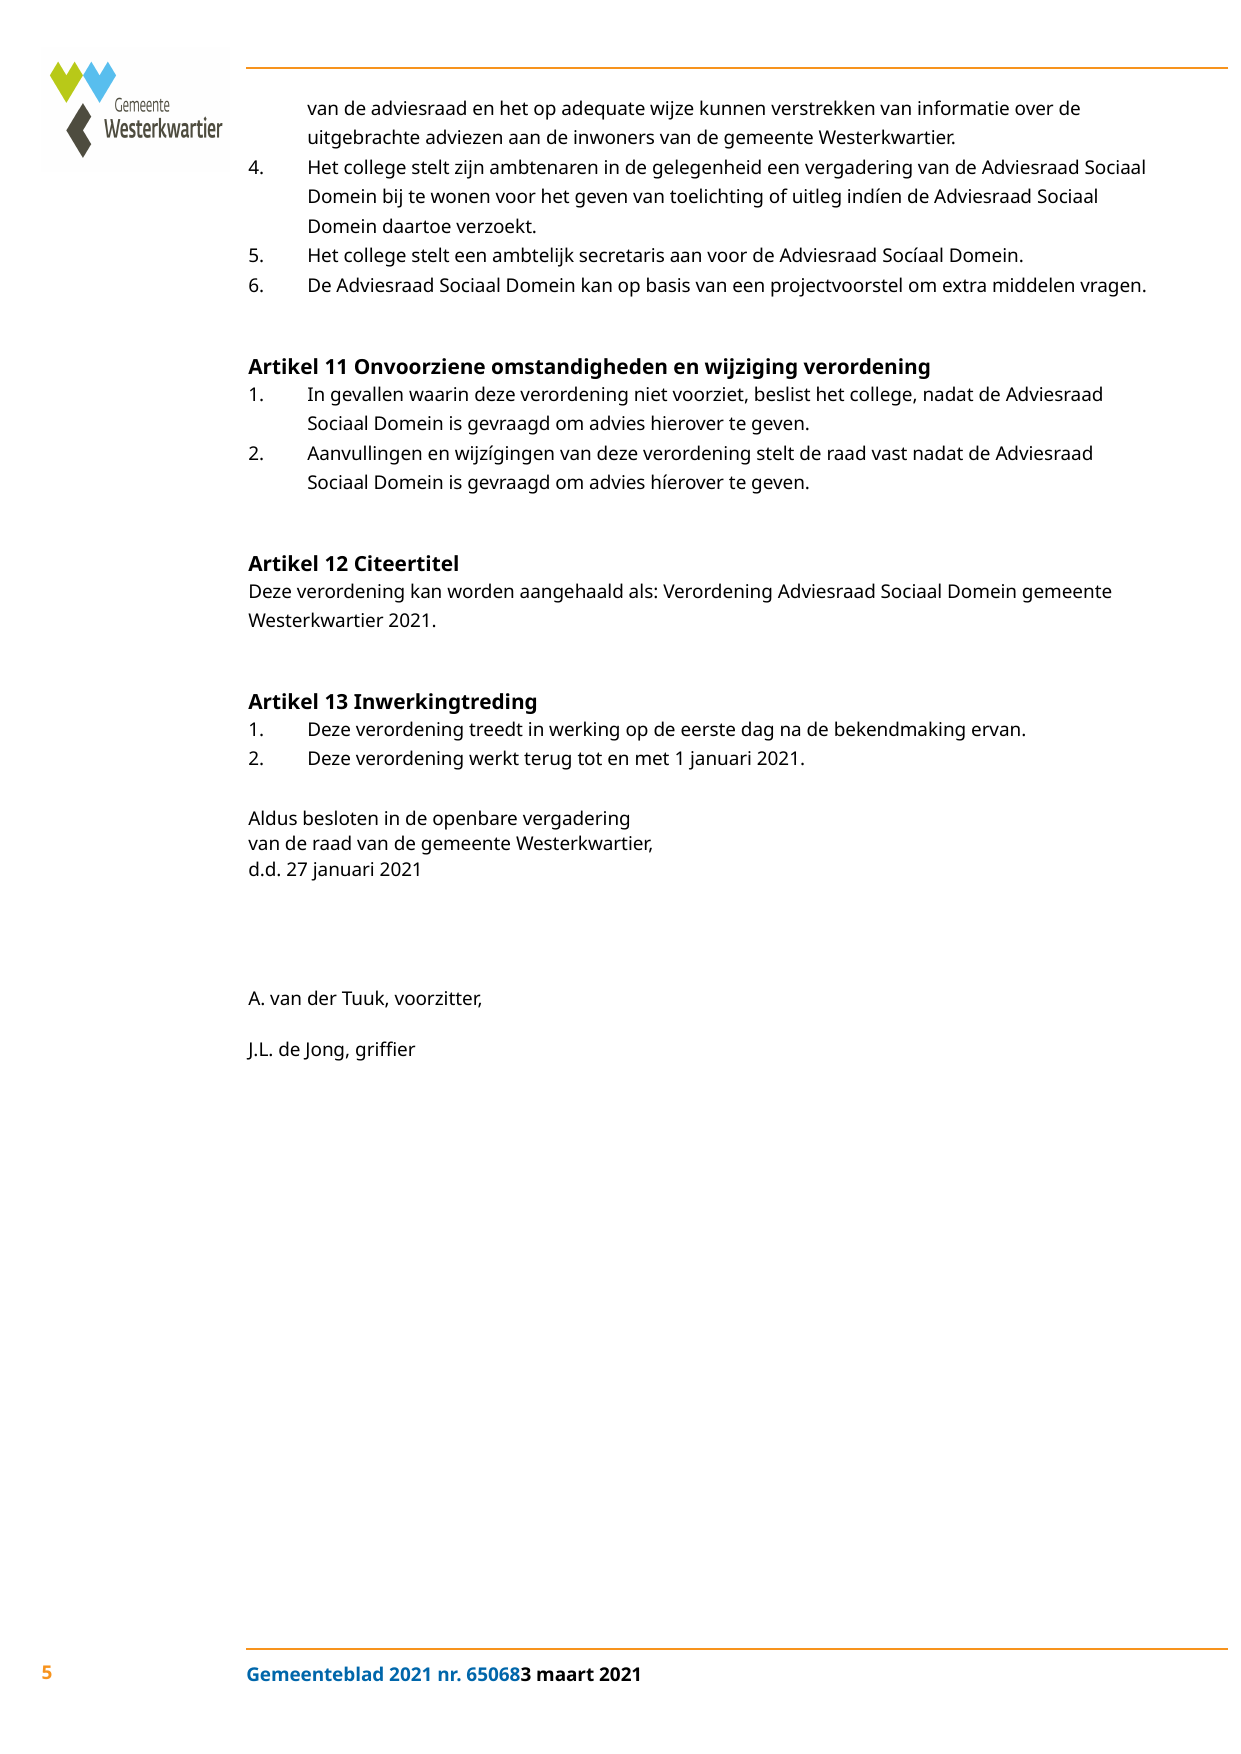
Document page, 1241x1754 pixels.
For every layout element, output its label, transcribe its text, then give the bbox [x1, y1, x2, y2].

text d.d. 27 januari 2021 [248, 856, 1152, 882]
text A. van der Tuuk, voorzitter, [248, 985, 1152, 1011]
text Deze verordening kan worden aangehaald als: Verordening Adviesraad Sociaal Domein gemeente Westerkwartier 2021. [248, 578, 1152, 633]
list Deze verordening treedt in werking op de eerste dag na de bekendmaking ervan. [248, 716, 1152, 742]
text Aldus besloten in de openbare vergadering [248, 805, 1152, 830]
picture [41, 47, 231, 172]
text van de raad van de gemeente Westerkwartier, [248, 830, 1152, 856]
list van de adviesraad en het op adequate wijze kunnen verstrekken van informatie over de uitgebrachte adviezen aan de inwoners van de gemeente Westerkwartier. [248, 95, 1152, 150]
list Het college stelt een ambtelijk secretaris aan voor de Adviesraad Socíaal Domein. [248, 243, 1152, 268]
list Deze verordening werkt terug tot en met 1 januari 2021. [248, 746, 1152, 771]
text Artikel 11 Onvoorziene omstandigheden en wijziging verordening [248, 352, 1152, 381]
text Artikel 12 Citeertitel [248, 549, 1152, 578]
list De Adviesraad Sociaal Domein kan op basis van een projectvoorstel om extra middelen vragen. [248, 272, 1152, 298]
list Aanvullingen en wijzígingen van deze verordening stelt de raad vast nadat de Adviesraad Sociaal Domein is gevraagd om advies híerover te geven. [248, 440, 1152, 495]
text Artikel 13 Inwerkingtreding [248, 687, 1152, 716]
list Het college stelt zijn ambtenaren in de gelegenheid een vergadering van de Adviesraad Sociaal Domein bij te wonen voor het geven van toelichting of uitleg indíen de Adviesraad Sociaal Domein daartoe verzoekt. [248, 154, 1152, 239]
list In gevallen waarin deze verordening niet voorziet, beslist het college, nadat de Adviesraad Sociaal Domein is gevraagd om advies hierover te geven. [248, 381, 1152, 436]
text J.L. de Jong, griffier [248, 1036, 1152, 1062]
